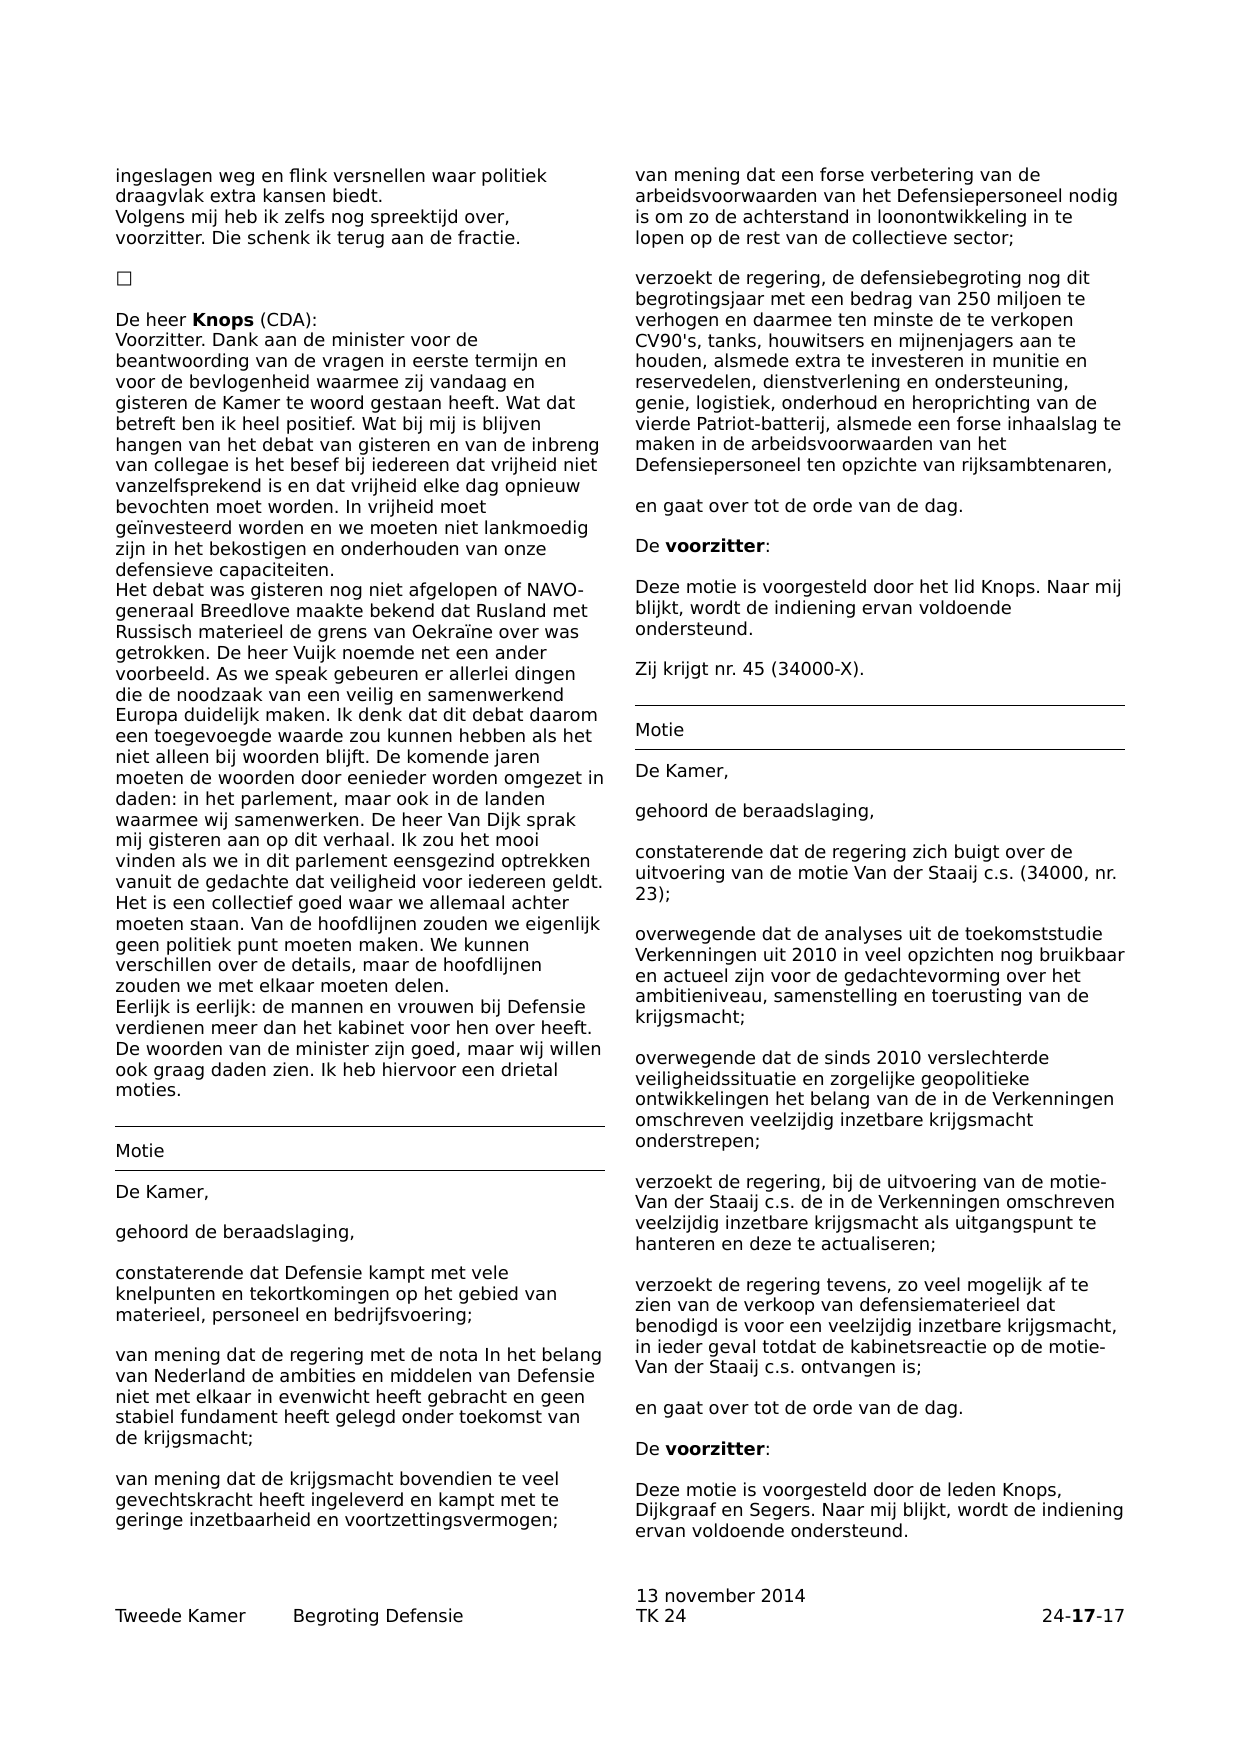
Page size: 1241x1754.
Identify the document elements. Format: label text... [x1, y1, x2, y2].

text gehoord de beraadslaging, [635, 801, 1125, 822]
text van mening dat de regering met de nota In het belang van Nederland de ambities en middelen van Defensie niet met elkaar in evenwicht heeft gebracht en geen stabiel fundament heeft gelegd onder toekomst van de krijgsmacht; [115, 1345, 605, 1449]
text constaterende dat Defensie kampt met vele knelpunten en tekortkomingen op het gebied van materieel, personeel en bedrijfsvoering; [115, 1263, 605, 1325]
text ingeslagen weg en flink versnellen waar politiek draagvlak extra kansen biedt. [115, 165, 605, 207]
text constaterende dat de regering zich buigt over de uitvoering van de motie Van der Staaij c.s. (34000, nr. 23); [635, 842, 1125, 904]
text Motie [635, 720, 1125, 741]
text en gaat over tot de orde van de dag. [635, 1398, 1125, 1419]
text van mening dat de krijgsmacht bovendien te veel gevechtskracht heeft ingeleverd en kampt met te geringe inzetbaarheid en voortzettingsvermogen; [115, 1469, 605, 1531]
text verzoekt de regering, de defensiebegroting nog dit begrotingsjaar met een bedrag van 250 miljoen te verhogen en daarmee ten minste de te verkopen CV90's, tanks, houwitsers en mijnenjagers aan te houden, alsmede extra te investeren in munitie en reservedelen, dienstverlening en ondersteuning, genie, logistiek, onderhoud en heroprichting van de vierde Patriot-batterij, alsmede een forse inhaalslag te maken in de arbeidsvoorwaarden van het Defensiepersoneel ten opzichte van rijksambtenaren, [635, 268, 1125, 476]
text Deze motie is voorgesteld door het lid Knops. Naar mij blijkt, wordt de indiening ervan voldoende ondersteund. [635, 577, 1125, 639]
text Deze motie is voorgesteld door de leden Knops, Dijkgraaf en Segers. Naar mij blijkt, wordt de indiening ervan voldoende ondersteund. [635, 1479, 1125, 1542]
text De Kamer, [635, 761, 1125, 781]
text Zij krijgt nr. 45 (34000-X). [635, 659, 1125, 680]
text De voorzitter: [635, 536, 1125, 557]
text Motie [115, 1141, 605, 1162]
text De Kamer, [115, 1182, 605, 1202]
text De heer Knops (CDA): [115, 309, 605, 330]
text De voorzitter: [635, 1439, 1125, 1459]
text Eerlijk is eerlijk: de mannen en vrouwen bij Defensie verdienen meer dan het kabinet voor hen over heeft. De woorden van de minister zijn goed, maar wij willen ook graag daden zien. Ik heb hiervoor een drietal moties. [115, 997, 605, 1101]
text overwegende dat de analyses uit de toekomststudie Verkenningen uit 2010 in veel opzichten nog bruikbaar en actueel zijn voor de gedachtevorming over het ambitieniveau, samenstelling en toerusting van de krijgsmacht; [635, 924, 1125, 1028]
text Volgens mij heb ik zelfs nog spreektijd over, voorzitter. Die schenk ik terug aan de fractie. [115, 207, 605, 249]
text verzoekt de regering, bij de uitvoering van de motie-Van der Staaij c.s. de in de Verkenningen omschreven veelzijdig inzetbare krijgsmacht als uitgangspunt te hanteren en deze te actualiseren; [635, 1171, 1125, 1254]
text van mening dat een forse verbetering van de arbeidsvoorwaarden van het Defensiepersoneel nodig is om zo de achterstand in loonontwikkeling in te lopen op de rest van de collectieve sector; [635, 165, 1125, 248]
text Voorzitter. Dank aan de minister voor de beantwoording van de vragen in eerste termijn en voor de bevlogenheid waarmee zij vandaag en gisteren de Kamer te woord gestaan heeft. Wat dat betreft ben ik heel positief. Wat bij mij is blijven hangen van het debat van gisteren en van de inbreng van collegae is het besef bij iedereen dat vrijheid niet vanzelfsprekend is en dat vrijheid elke dag opnieuw bevochten moet worden. In vrijheid moet geïnvesteerd worden en we moeten niet lankmoedig zijn in het bekostigen en onderhouden van onze defensieve capaciteiten. [115, 330, 605, 580]
text gehoord de beraadslaging, [115, 1222, 605, 1243]
text overwegende dat de sinds 2010 verslechterde veiligheidssituatie en zorgelijke geopolitieke ontwikkelingen het belang van de in de Verkenningen omschreven veelzijdig inzetbare krijgsmacht onderstrepen; [635, 1048, 1125, 1151]
text Het debat was gisteren nog niet afgelopen of NAVO-generaal Breedlove maakte bekend dat Rusland met Russisch materieel de grens van Oekraïne over was getrokken. De heer Vuijk noemde net een ander voorbeeld. As we speak gebeuren er allerlei dingen die de noodzaak van een veilig en samenwerkend Europa duidelijk maken. Ik denk dat dit debat daarom een toegevoegde waarde zou kunnen hebben als het niet alleen bij woorden blijft. De komende jaren moeten de woorden door eenieder worden omgezet in daden: in het parlement, maar ook in de landen waarmee wij samenwerken. De heer Van Dijk sprak mij gisteren aan op dit verhaal. Ik zou het mooi vinden als we in dit parlement eensgezind optrekken vanuit de gedachte dat veiligheid voor iedereen geldt. Het is een collectief goed waar we allemaal achter moeten staan. Van de hoofdlijnen zouden we eigenlijk geen politiek punt moeten maken. We kunnen verschillen over de details, maar de hoofdlijnen zouden we met elkaar moeten delen. [115, 580, 605, 997]
text en gaat over tot de orde van de dag. [635, 496, 1125, 516]
text verzoekt de regering tevens, zo veel mogelijk af te zien van de verkoop van defensiematerieel dat benodigd is voor een veelzijdig inzetbare krijgsmacht, in ieder geval totdat de kabinetsreactie op de motie-Van der Staaij c.s. ontvangen is; [635, 1274, 1125, 1378]
text ⬜ [115, 269, 605, 289]
